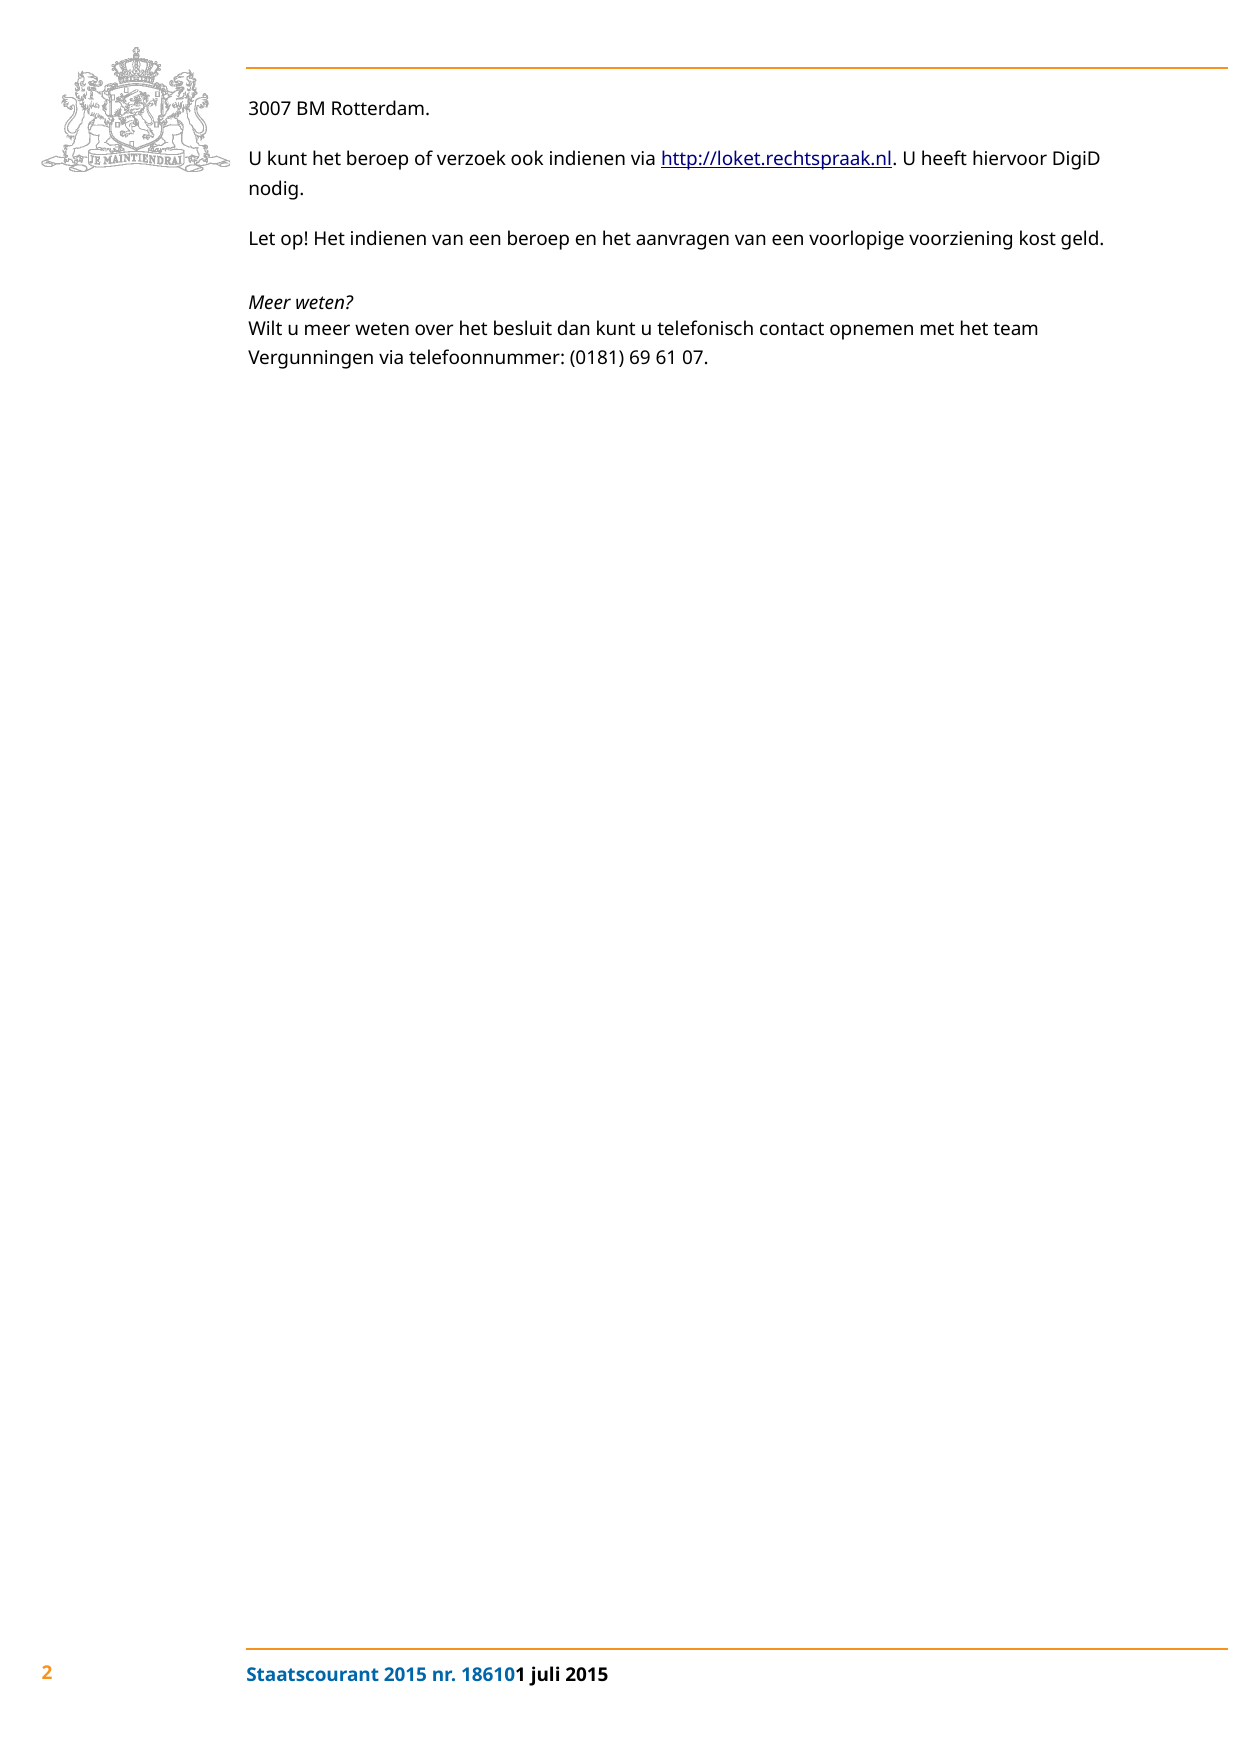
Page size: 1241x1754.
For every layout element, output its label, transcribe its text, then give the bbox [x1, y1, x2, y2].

text Let op! Het indienen van een beroep en het aanvragen van een voorlopige voorziening kost geld. [248, 225, 1152, 251]
text U kunt het beroep of verzoek ook indienen via http://loket.rechtspraak.nl. U heeft hiervoor DigiD nodig. [248, 145, 1152, 201]
text Meer weten? [248, 289, 1152, 315]
text 3007 BM Rotterdam. [248, 95, 1152, 121]
text Wilt u meer weten over het besluit dan kunt u telefonisch contact opnemen met het team Vergunningen via telefoonnummer: (0181) 69 61 07. [248, 315, 1152, 370]
picture [41, 47, 231, 172]
